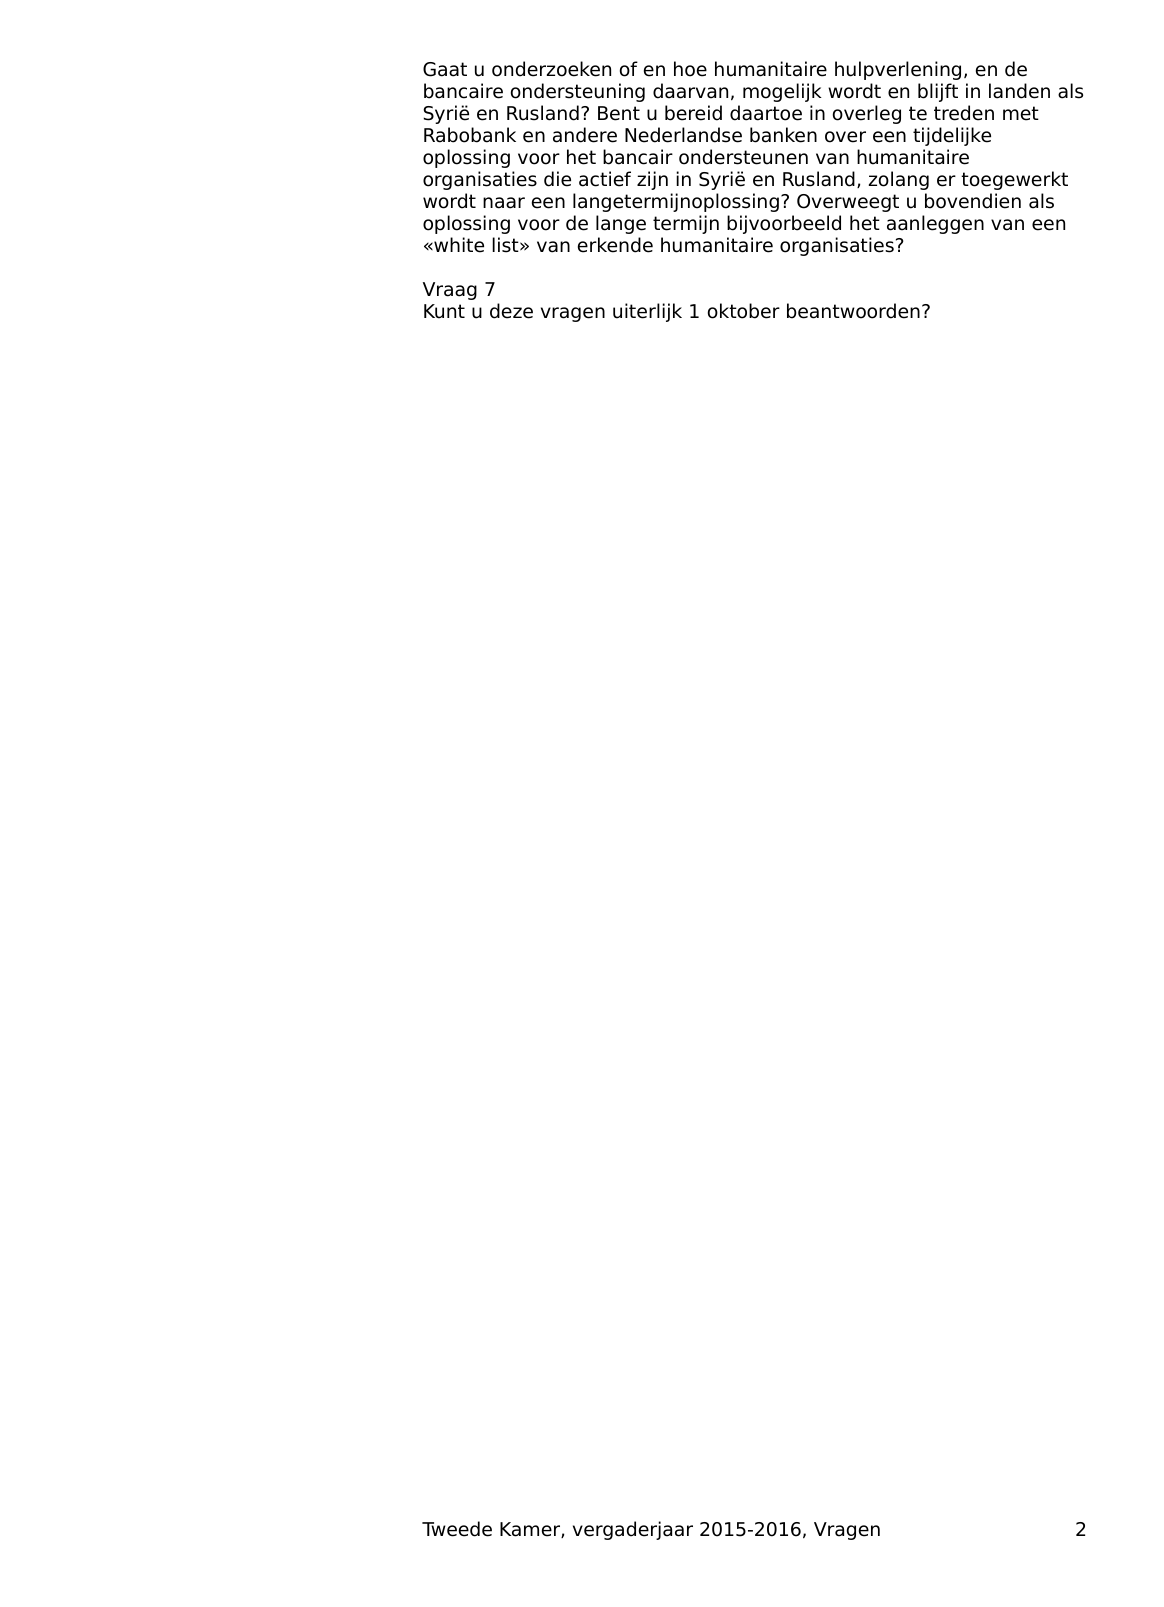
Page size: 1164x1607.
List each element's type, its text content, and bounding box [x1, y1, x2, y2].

text Gaat u onderzoeken of en hoe humanitaire hulpverlening, en de bancaire ondersteuning daarvan, mogelijk wordt en blijft in landen als Syrië en Rusland? Bent u bereid daartoe in overleg te treden met Rabobank en andere Nederlandse banken over een tijdelijke oplossing voor het bancair ondersteunen van humanitaire organisaties die actief zijn in Syrië en Rusland, zolang er toegewerkt wordt naar een langetermijnoplossing? Overweegt u bovendien als oplossing voor de lange termijn bijvoorbeeld het aanleggen van een «white list» van erkende humanitaire organisaties? [422, 59, 1087, 257]
text Kunt u deze vragen uiterlijk 1 oktober beantwoorden? [422, 301, 1087, 323]
text Vraag 7 [422, 279, 1087, 301]
